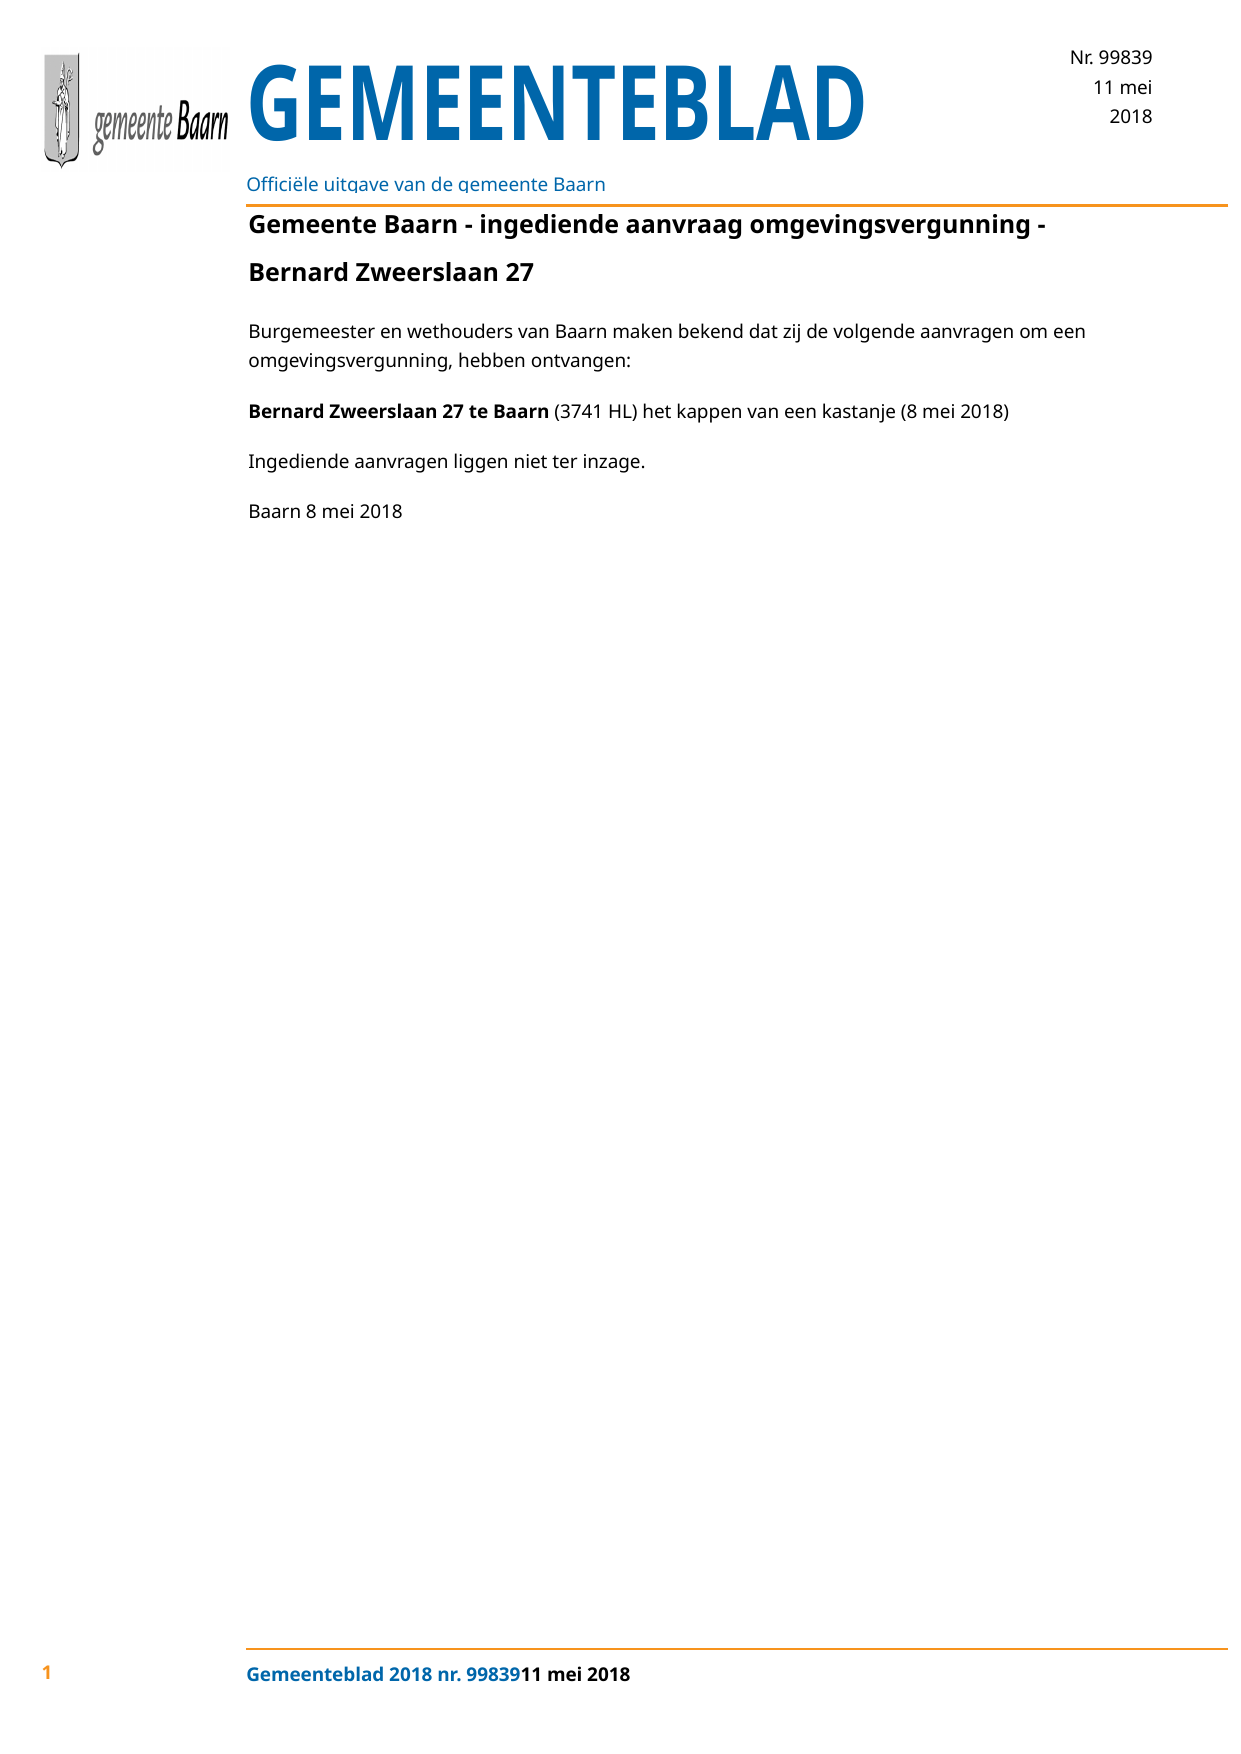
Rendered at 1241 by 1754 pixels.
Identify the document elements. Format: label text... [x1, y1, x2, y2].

text Burgemeester en wethouders van Baarn maken bekend dat zij de volgende aanvragen om een omgevingsvergunning, hebben ontvangen: [248, 318, 1152, 373]
text Ingediende aanvragen liggen niet ter inzage. [248, 448, 1152, 474]
text Gemeente Baarn - ingediende aanvraag omgevingsvergunning - Bernard Zweerslaan 27 [248, 207, 1152, 288]
text Bernard Zweerslaan 27 te Baarn (3741 HL) het kappen van een kastanje (8 mei 2018) [248, 398, 1152, 424]
picture [41, 47, 231, 172]
text Baarn 8 mei 2018 [248, 499, 1152, 524]
